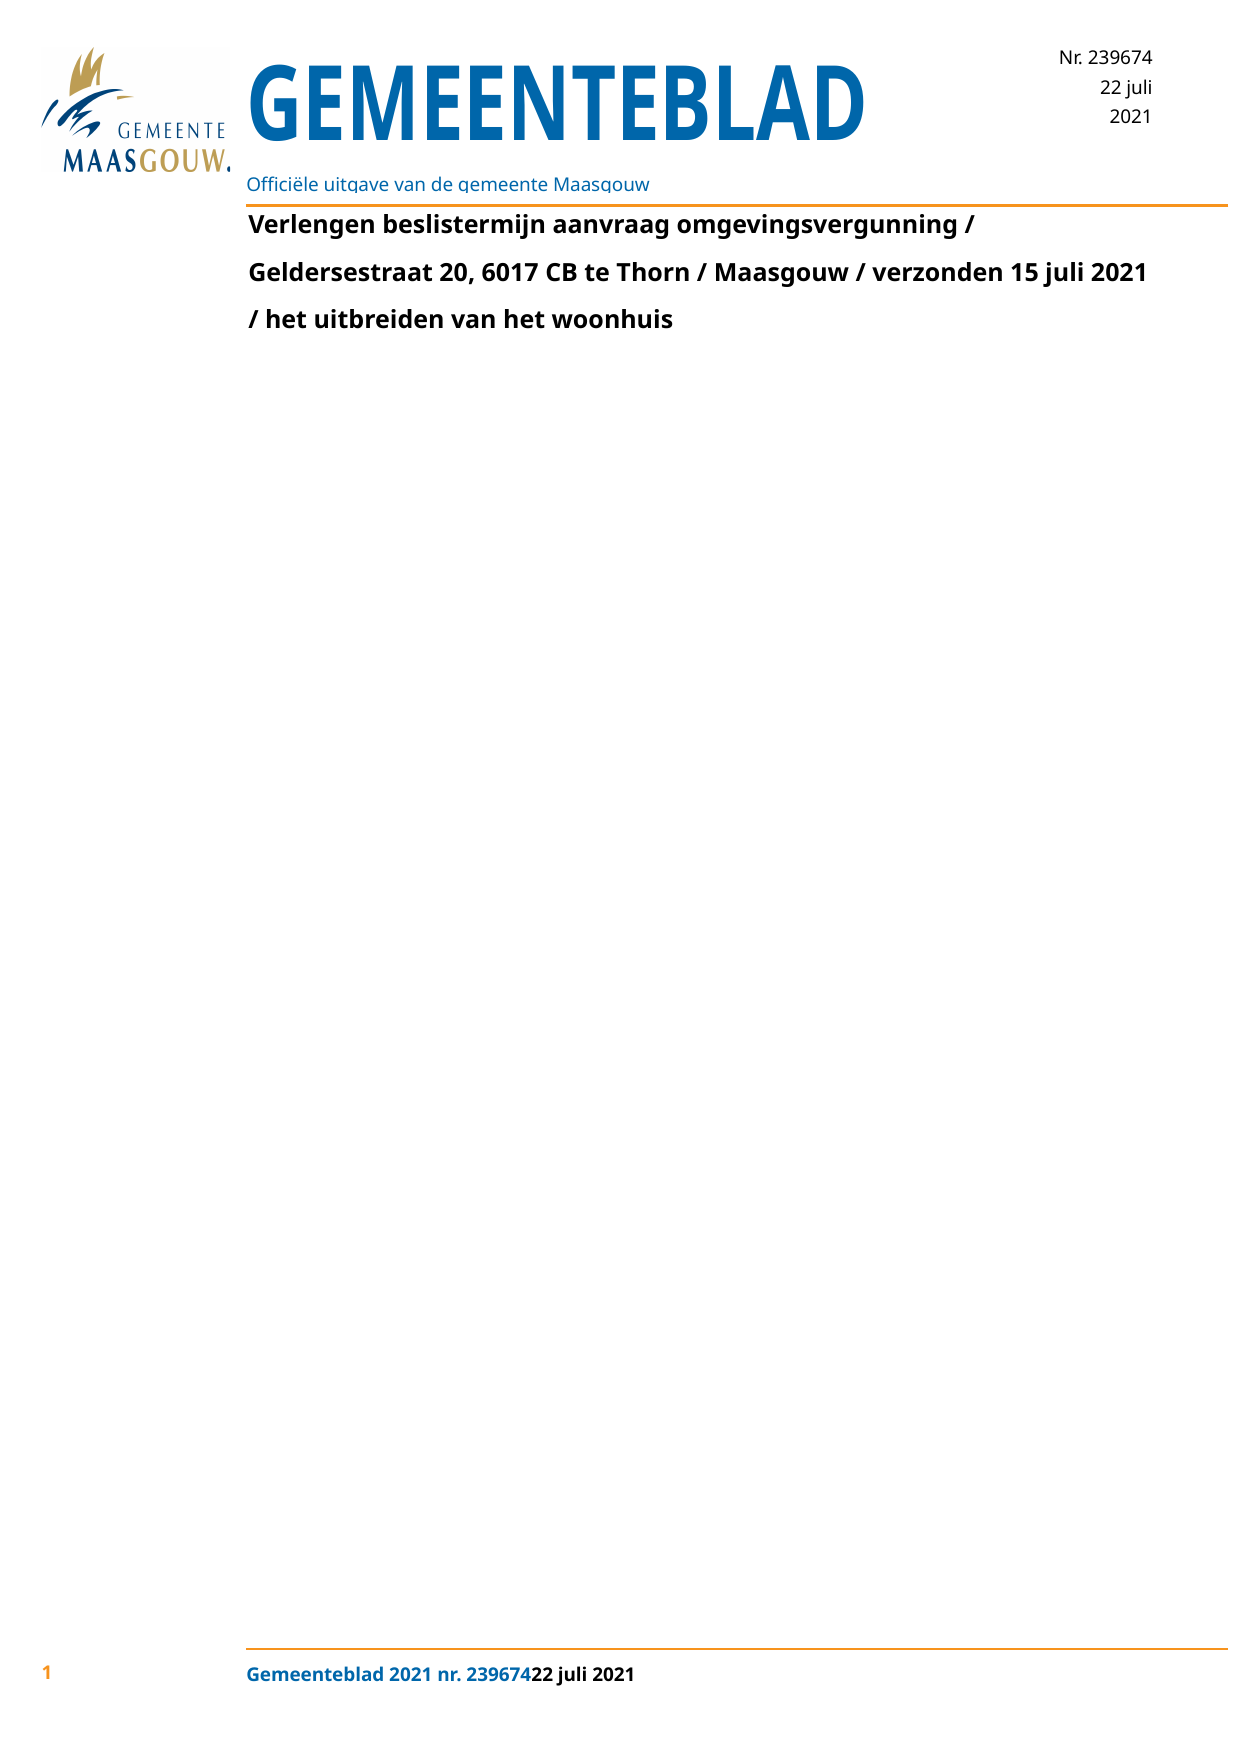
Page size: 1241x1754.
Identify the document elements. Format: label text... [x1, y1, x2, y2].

text Verlengen beslistermijn aanvraag omgevingsvergunning / Geldersestraat 20, 6017 CB te Thorn / Maasgouw / verzonden 15 juli 2021 / het uitbreiden van het woonhuis [248, 207, 1152, 336]
picture [41, 47, 231, 172]
